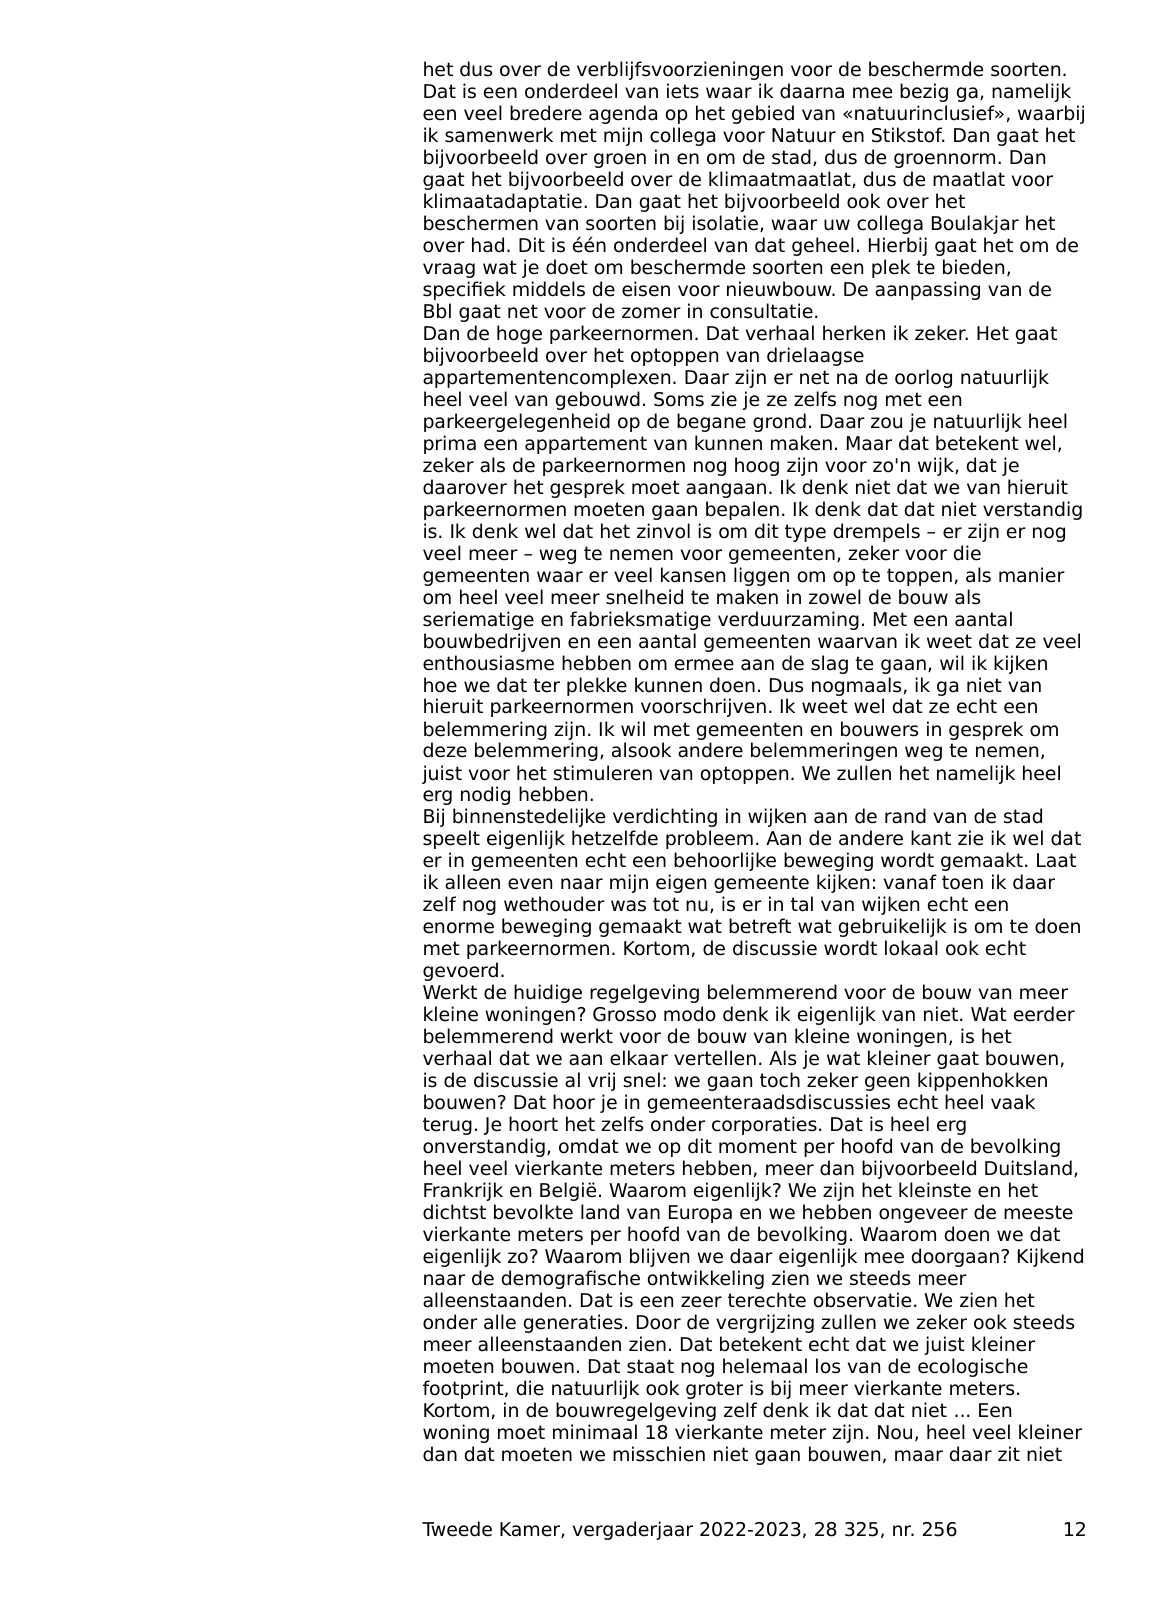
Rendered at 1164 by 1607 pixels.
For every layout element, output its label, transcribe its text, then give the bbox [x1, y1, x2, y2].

text het dus over de verblijfsvoorzieningen voor de beschermde soorten. Dat is een onderdeel van iets waar ik daarna mee bezig ga, namelijk een veel bredere agenda op het gebied van «natuurinclusief», waarbij ik samenwerk met mijn collega voor Natuur en Stikstof. Dan gaat het bijvoorbeeld over groen in en om de stad, dus de groennorm. Dan gaat het bijvoorbeeld over de klimaatmaatlat, dus de maatlat voor klimaatadaptatie. Dan gaat het bijvoorbeeld ook over het beschermen van soorten bij isolatie, waar uw collega Boulakjar het over had. Dit is één onderdeel van dat geheel. Hierbij gaat het om de vraag wat je doet om beschermde soorten een plek te bieden, specifiek middels de eisen voor nieuwbouw. De aanpassing van de Bbl gaat net voor de zomer in consultatie. [422, 59, 1087, 323]
text Werkt de huidige regelgeving belemmerend voor de bouw van meer kleine woningen? Grosso modo denk ik eigenlijk van niet. Wat eerder belemmerend werkt voor de bouw van kleine woningen, is het verhaal dat we aan elkaar vertellen. Als je wat kleiner gaat bouwen, is de discussie al vrij snel: we gaan toch zeker geen kippenhokken bouwen? Dat hoor je in gemeenteraadsdiscussies echt heel vaak terug. Je hoort het zelfs onder corporaties. Dat is heel erg onverstandig, omdat we op dit moment per hoofd van de bevolking heel veel vierkante meters hebben, meer dan bijvoorbeeld Duitsland, Frankrijk en België. Waarom eigenlijk? We zijn het kleinste en het dichtst bevolkte land van Europa en we hebben ongeveer de meeste vierkante meters per hoofd van de bevolking. Waarom doen we dat eigenlijk zo? Waarom blijven we daar eigenlijk mee doorgaan? Kijkend naar de demografische ontwikkeling zien we steeds meer alleenstaanden. Dat is een zeer terechte observatie. We zien het onder alle generaties. Door de vergrijzing zullen we zeker ook steeds meer alleenstaanden zien. Dat betekent echt dat we juist kleiner moeten bouwen. Dat staat nog helemaal los van de ecologische footprint, die natuurlijk ook groter is bij meer vierkante meters. Kortom, in de bouwregelgeving zelf denk ik dat dat niet ... Een woning moet minimaal 18 vierkante meter zijn. Nou, heel veel kleiner dan dat moeten we misschien niet gaan bouwen, maar daar zit niet [422, 982, 1087, 1466]
text Bij binnenstedelijke verdichting in wijken aan de rand van de stad speelt eigenlijk hetzelfde probleem. Aan de andere kant zie ik wel dat er in gemeenten echt een behoorlijke beweging wordt gemaakt. Laat ik alleen even naar mijn eigen gemeente kijken: vanaf toen ik daar zelf nog wethouder was tot nu, is er in tal van wijken echt een enorme beweging gemaakt wat betreft wat gebruikelijk is om te doen met parkeernormen. Kortom, de discussie wordt lokaal ook echt gevoerd. [422, 806, 1087, 982]
text Dan de hoge parkeernormen. Dat verhaal herken ik zeker. Het gaat bijvoorbeeld over het optoppen van drielaagse appartementencomplexen. Daar zijn er net na de oorlog natuurlijk heel veel van gebouwd. Soms zie je ze zelfs nog met een parkeergelegenheid op de begane grond. Daar zou je natuurlijk heel prima een appartement van kunnen maken. Maar dat betekent wel, zeker als de parkeernormen nog hoog zijn voor zo'n wijk, dat je daarover het gesprek moet aangaan. Ik denk niet dat we van hieruit parkeernormen moeten gaan bepalen. Ik denk dat dat niet verstandig is. Ik denk wel dat het zinvol is om dit type drempels – er zijn er nog veel meer – weg te nemen voor gemeenten, zeker voor die gemeenten waar er veel kansen liggen om op te toppen, als manier om heel veel meer snelheid te maken in zowel de bouw als seriematige en fabrieksmatige verduurzaming. Met een aantal bouwbedrijven en een aantal gemeenten waarvan ik weet dat ze veel enthousiasme hebben om ermee aan de slag te gaan, wil ik kijken hoe we dat ter plekke kunnen doen. Dus nogmaals, ik ga niet van hieruit parkeernormen voorschrijven. Ik weet wel dat ze echt een belemmering zijn. Ik wil met gemeenten en bouwers in gesprek om deze belemmering, alsook andere belemmeringen weg te nemen, juist voor het stimuleren van optoppen. We zullen het namelijk heel erg nodig hebben. [422, 323, 1087, 806]
